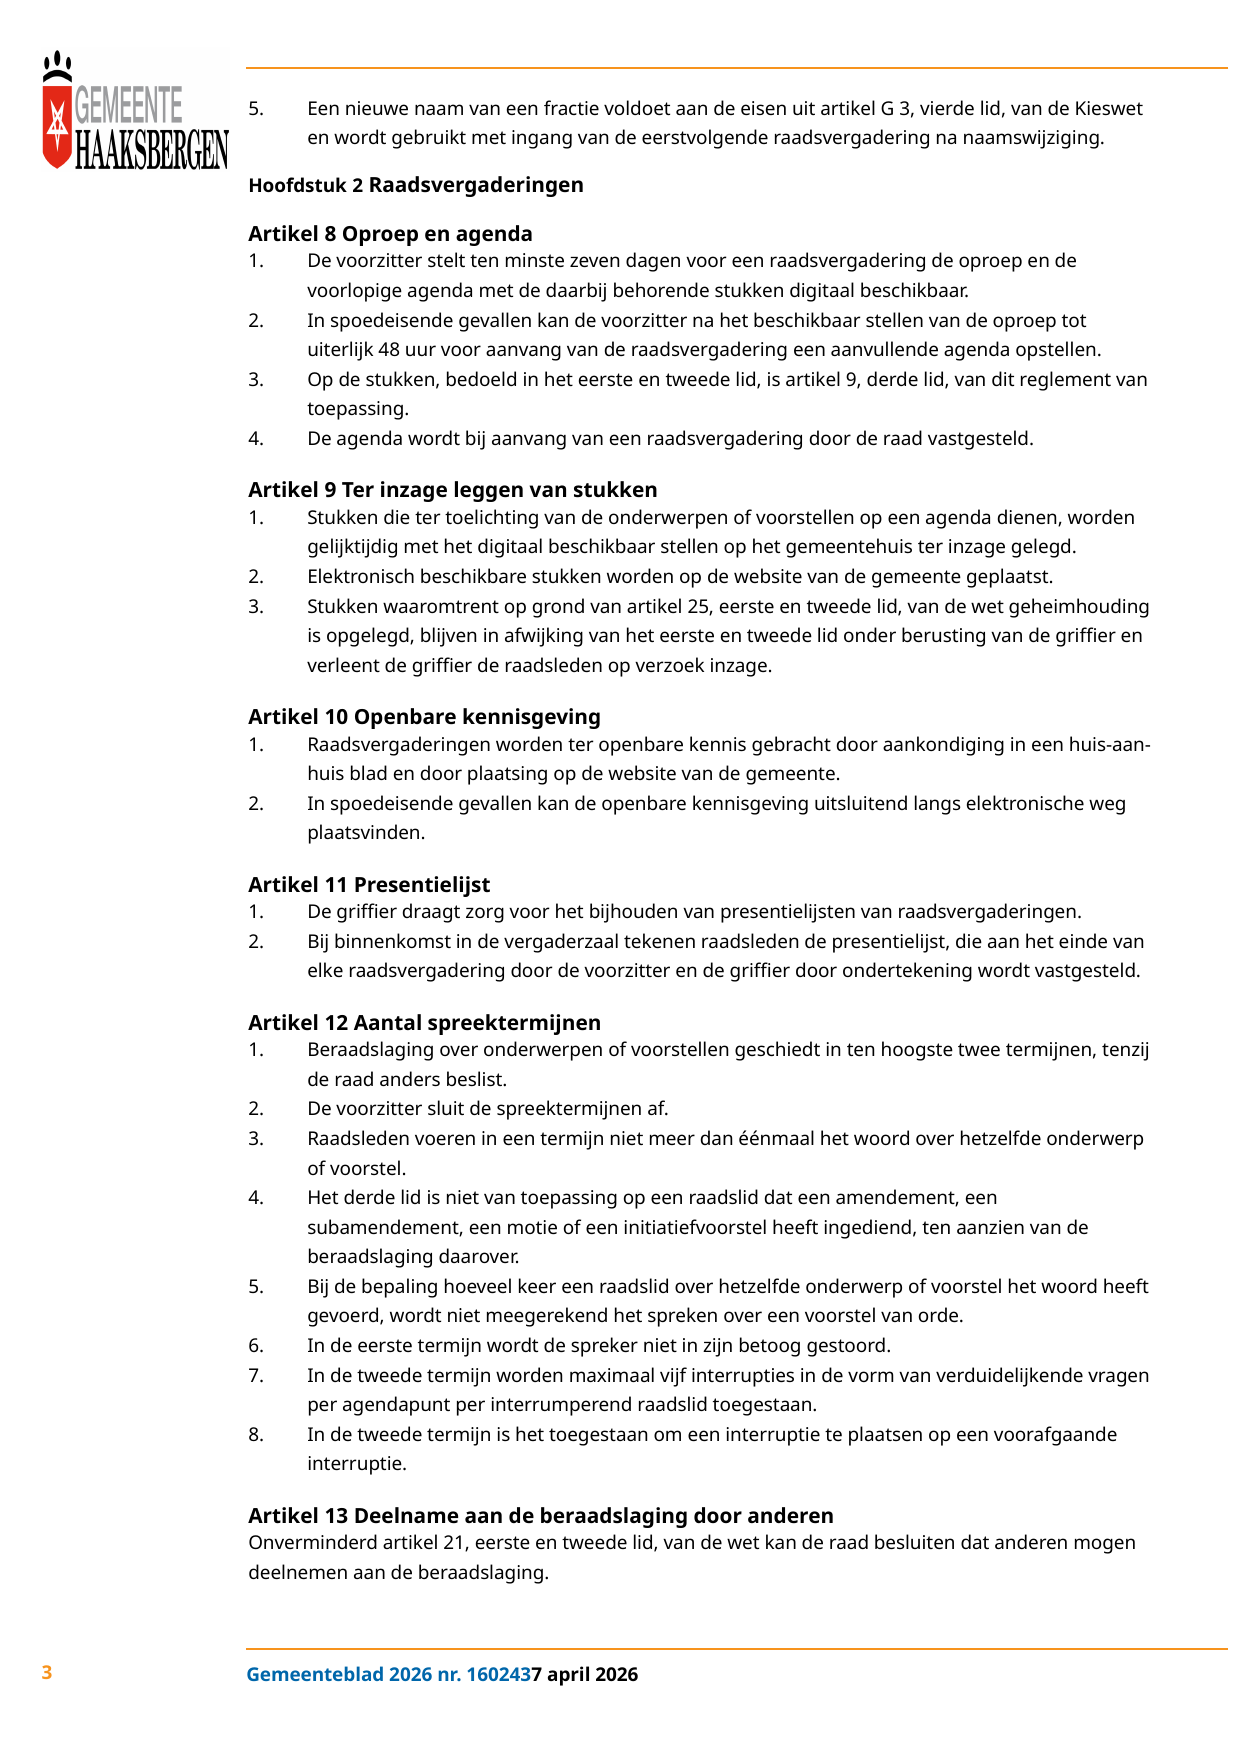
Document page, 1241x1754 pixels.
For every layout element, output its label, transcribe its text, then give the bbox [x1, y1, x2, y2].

list In spoedeisende gevallen kan de openbare kennisgeving uitsluitend langs elektronische weg plaatsvinden. [248, 790, 1152, 845]
text Artikel 10 Openbare kennisgeving [248, 702, 1152, 731]
list Raadsvergaderingen worden ter openbare kennis gebracht door aankondiging in een huis-aan-huis blad en door plaatsing op de website van de gemeente. [248, 731, 1152, 786]
list Stukken waaromtrent op grond van artikel 25, eerste en tweede lid, van de wet geheimhouding is opgelegd, blijven in afwijking van het eerste en tweede lid onder berusting van de griffier en verleent de griffier de raadsleden op verzoek inzage. [248, 593, 1152, 678]
list In de tweede termijn worden maximaal vijf interrupties in de vorm van verduidelijkende vragen per agendapunt per interrumperend raadslid toegestaan. [248, 1362, 1152, 1417]
text Artikel 12 Aantal spreektermijnen [248, 1008, 1152, 1036]
list Stukken die ter toelichting van de onderwerpen of voorstellen op een agenda dienen, worden gelijktijdig met het digitaal beschikbaar stellen op het gemeentehuis ter inzage gelegd. [248, 504, 1152, 559]
list Een nieuwe naam van een fractie voldoet aan de eisen uit artikel G 3, vierde lid, van de Kieswet en wordt gebruikt met ingang van de eerstvolgende raadsvergadering na naamswijziging. [248, 95, 1152, 150]
list Raadsleden voeren in een termijn niet meer dan éénmaal het woord over hetzelfde onderwerp of voorstel. [248, 1125, 1152, 1181]
list In de eerste termijn wordt de spreker niet in zijn betoog gestoord. [248, 1332, 1152, 1358]
text Artikel 9 Ter inzage leggen van stukken [248, 476, 1152, 504]
list In spoedeisende gevallen kan de voorzitter na het beschikbaar stellen van de oproep tot uiterlijk 48 uur voor aanvang van de raadsvergadering een aanvullende agenda opstellen. [248, 307, 1152, 362]
list De agenda wordt bij aanvang van een raadsvergadering door de raad vastgesteld. [248, 425, 1152, 451]
text Artikel 11 Presentielijst [248, 870, 1152, 898]
picture [41, 47, 231, 172]
list Het derde lid is niet van toepassing op een raadslid dat een amendement, een subamendement, een motie of een initiatiefvoorstel heeft ingediend, ten aanzien van de beraadslaging daarover. [248, 1184, 1152, 1269]
text Artikel 13 Deelname aan de beraadslaging door anderen [248, 1501, 1152, 1529]
list In de tweede termijn is het toegestaan om een interruptie te plaatsen op een voorafgaande interruptie. [248, 1421, 1152, 1476]
list Op de stukken, bedoeld in het eerste en tweede lid, is artikel 9, derde lid, van dit reglement van toepassing. [248, 366, 1152, 421]
text Onverminderd artikel 21, eerste en tweede lid, van de wet kan de raad besluiten dat anderen mogen deelnemen aan de beraadslaging. [248, 1529, 1152, 1585]
list De griffier draagt zorg voor het bijhouden van presentielijsten van raadsvergaderingen. [248, 898, 1152, 924]
list Beraadslaging over onderwerpen of voorstellen geschiedt in ten hoogste twee termijnen, tenzij de raad anders beslist. [248, 1036, 1152, 1092]
text Artikel 8 Oproep en agenda [248, 219, 1152, 248]
list De voorzitter sluit de spreektermijnen af. [248, 1096, 1152, 1121]
list Bij binnenkomst in de vergaderzaal tekenen raadsleden de presentielijst, die aan het einde van elke raadsvergadering door de voorzitter en de griffier door ondertekening wordt vastgesteld. [248, 928, 1152, 983]
list De voorzitter stelt ten minste zeven dagen voor een raadsvergadering de oproep en de voorlopige agenda met de daarbij behorende stukken digitaal beschikbaar. [248, 248, 1152, 303]
list Elektronisch beschikbare stukken worden op de website van de gemeente geplaatst. [248, 563, 1152, 589]
list Bij de bepaling hoeveel keer een raadslid over hetzelfde onderwerp of voorstel het woord heeft gevoerd, wordt niet meegerekend het spreken over een voorstel van orde. [248, 1273, 1152, 1328]
text Hoofdstuk 2 Raadsvergaderingen [248, 170, 1152, 198]
